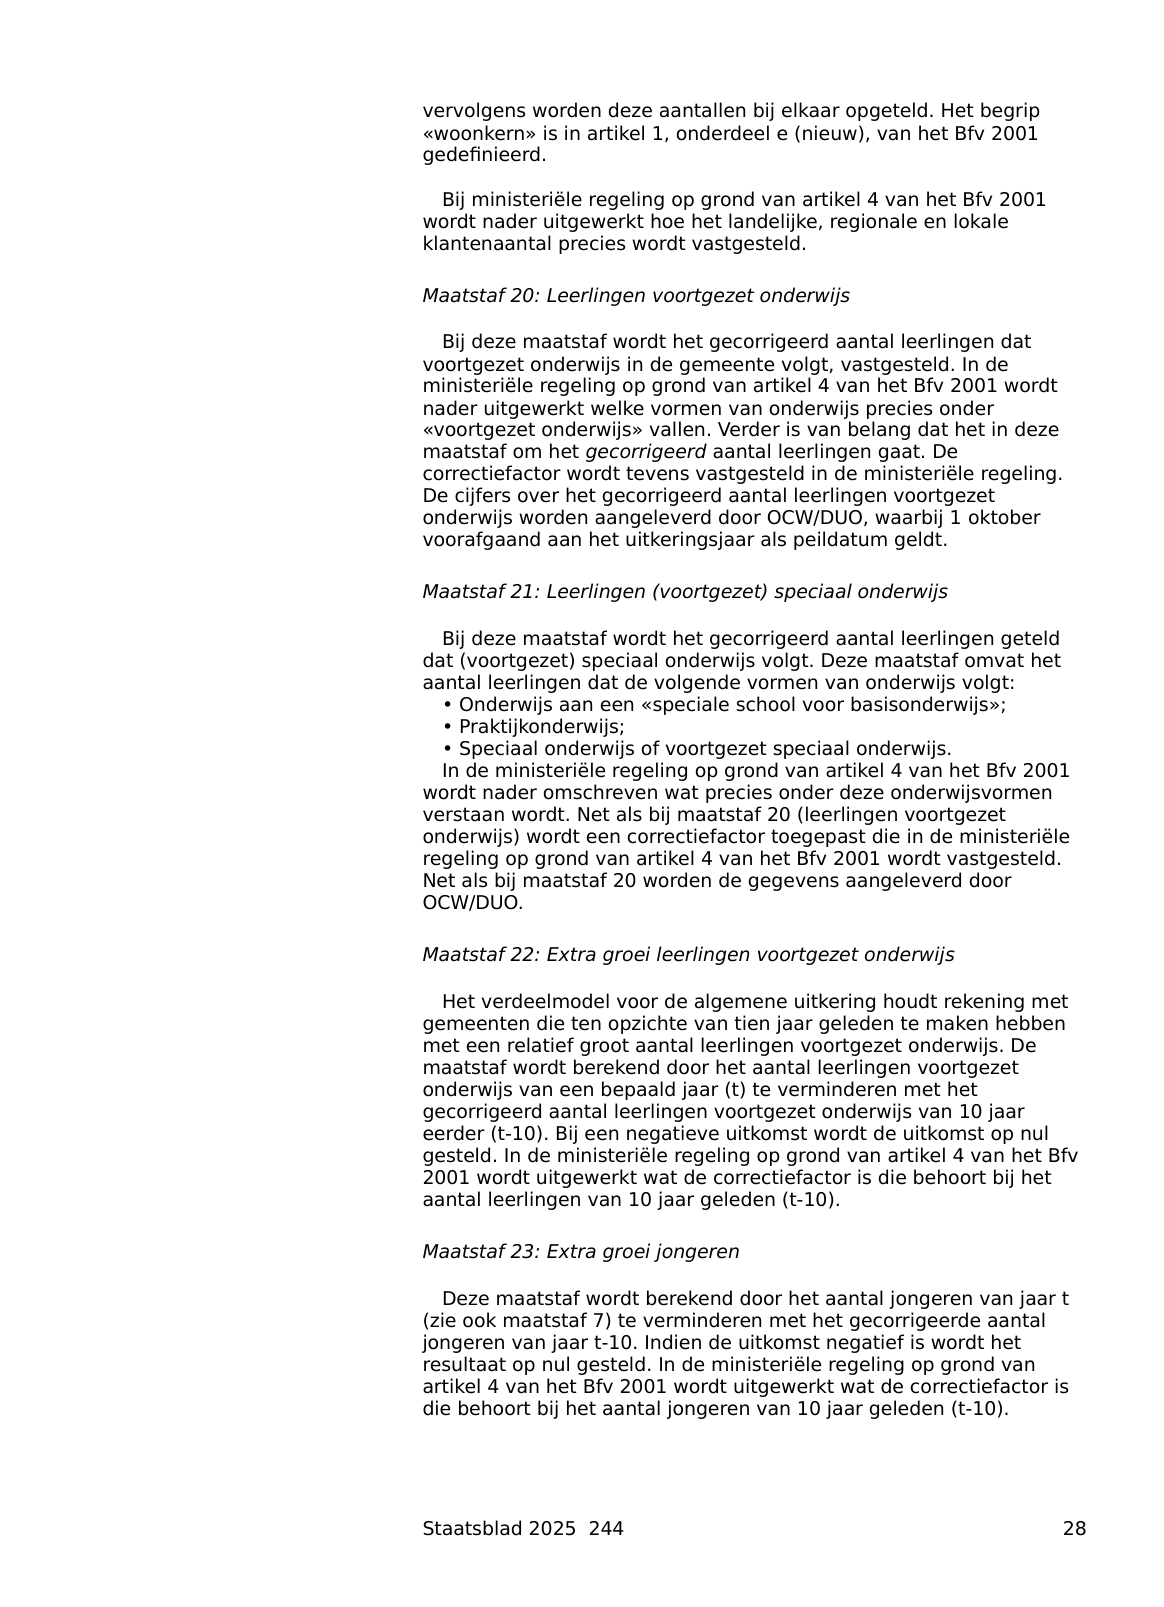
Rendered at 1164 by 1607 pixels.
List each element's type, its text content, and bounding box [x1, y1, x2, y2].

subtitle Maatstaf 20: Leerlingen voortgezet onderwijs [422, 284, 1087, 306]
text • Onderwijs aan een «speciale school voor basisonderwijs»; [422, 694, 1087, 716]
text • Speciaal onderwijs of voortgezet speciaal onderwijs. [422, 738, 1087, 760]
text vervolgens worden deze aantallen bij elkaar opgeteld. Het begrip «woonkern» is in artikel 1, onderdeel e (nieuw), van het Bfv 2001 gedefinieerd. [422, 100, 1087, 166]
subtitle Maatstaf 21: Leerlingen (voortgezet) speciaal onderwijs [422, 581, 1087, 603]
text Het verdeelmodel voor de algemene uitkering houdt rekening met gemeenten die ten opzichte van tien jaar geleden te maken hebben met een relatief groot aantal leerlingen voortgezet onderwijs. De maatstaf wordt berekend door het aantal leerlingen voortgezet onderwijs van een bepaald jaar (t) te verminderen met het gecorrigeerd aantal leerlingen voortgezet onderwijs van 10 jaar eerder (t-10). Bij een negatieve uitkomst wordt de uitkomst op nul gesteld. In de ministeriële regeling op grond van artikel 4 van het Bfv 2001 wordt uitgewerkt wat de correctiefactor is die behoort bij het aantal leerlingen van 10 jaar geleden (t-10). [422, 991, 1087, 1211]
text Bij deze maatstaf wordt het gecorrigeerd aantal leerlingen dat voortgezet onderwijs in de gemeente volgt, vastgesteld. In de ministeriële regeling op grond van artikel 4 van het Bfv 2001 wordt nader uitgewerkt welke vormen van onderwijs precies onder «voortgezet onderwijs» vallen. Verder is van belang dat het in deze maatstaf om het gecorrigeerd aantal leerlingen gaat. De correctiefactor wordt tevens vastgesteld in de ministeriële regeling. De cijfers over het gecorrigeerd aantal leerlingen voortgezet onderwijs worden aangeleverd door OCW/DUO, waarbij 1 oktober voorafgaand aan het uitkeringsjaar als peildatum geldt. [422, 331, 1087, 551]
text • Praktijkonderwijs; [422, 716, 1087, 738]
text Bij deze maatstaf wordt het gecorrigeerd aantal leerlingen geteld dat (voortgezet) speciaal onderwijs volgt. Deze maatstaf omvat het aantal leerlingen dat de volgende vormen van onderwijs volgt: [422, 628, 1087, 694]
subtitle Maatstaf 22: Extra groei leerlingen voortgezet onderwijs [422, 944, 1087, 966]
text Deze maatstaf wordt berekend door het aantal jongeren van jaar t (zie ook maatstaf 7) te verminderen met het gecorrigeerde aantal jongeren van jaar t-10. Indien de uitkomst negatief is wordt het resultaat op nul gesteld. In de ministeriële regeling op grond van artikel 4 van het Bfv 2001 wordt uitgewerkt wat de correctiefactor is die behoort bij het aantal jongeren van 10 jaar geleden (t-10). [422, 1288, 1087, 1419]
text Bij ministeriële regeling op grond van artikel 4 van het Bfv 2001 wordt nader uitgewerkt hoe het landelijke, regionale en lokale klantenaantal precies wordt vastgesteld. [422, 188, 1087, 254]
subtitle Maatstaf 23: Extra groei jongeren [422, 1241, 1087, 1263]
text In de ministeriële regeling op grond van artikel 4 van het Bfv 2001 wordt nader omschreven wat precies onder deze onderwijsvormen verstaan wordt. Net als bij maatstaf 20 (leerlingen voortgezet onderwijs) wordt een correctiefactor toegepast die in de ministeriële regeling op grond van artikel 4 van het Bfv 2001 wordt vastgesteld. Net als bij maatstaf 20 worden de gegevens aangeleverd door OCW/DUO. [422, 760, 1087, 914]
